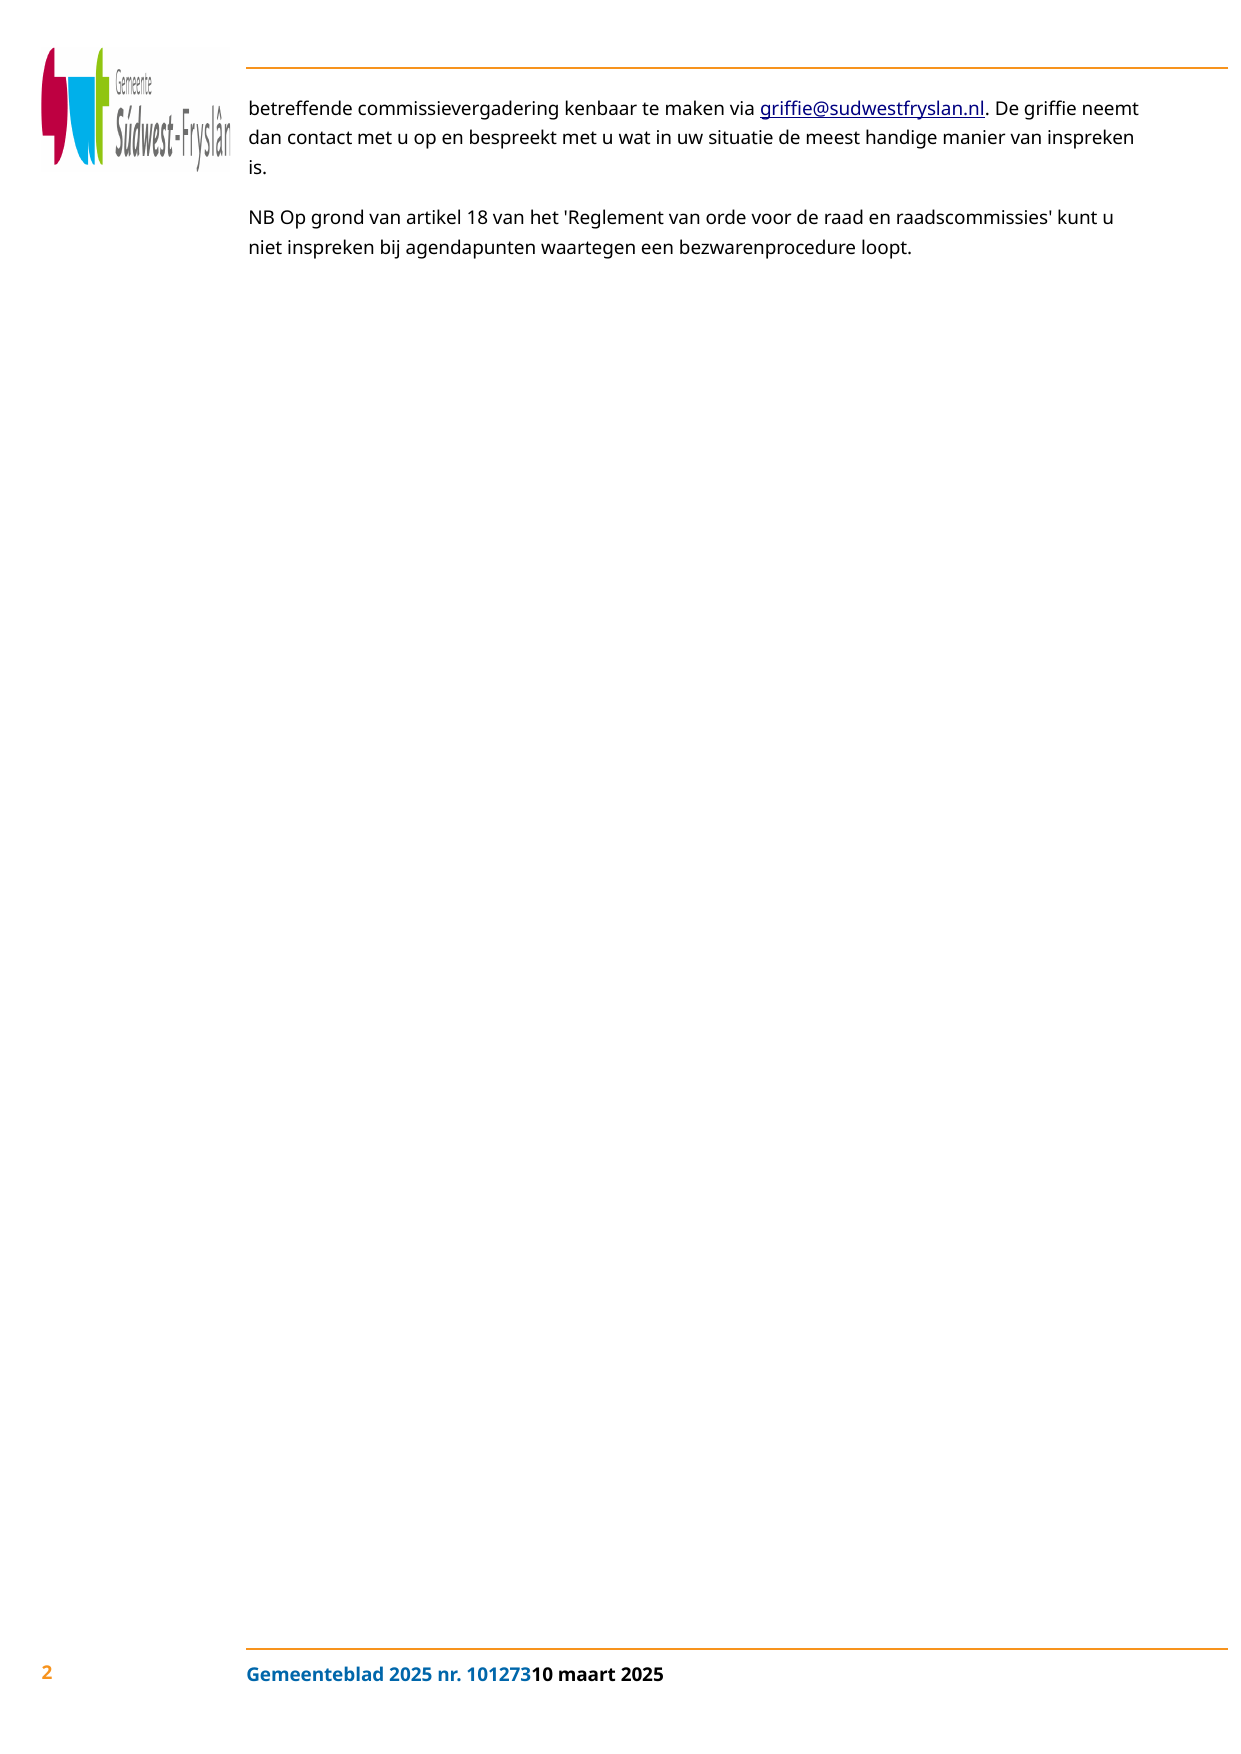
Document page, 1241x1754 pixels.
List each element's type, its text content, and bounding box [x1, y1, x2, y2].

picture [41, 47, 231, 172]
text NB Op grond van artikel 18 van het 'Reglement van orde voor de raad en raadscommissies' kunt u niet inspreken bij agendapunten waartegen een bezwarenprocedure loopt. [248, 204, 1152, 260]
text betreffende commissievergadering kenbaar te maken via griffie@sudwestfryslan.nl. De griffie neemt dan contact met u op en bespreekt met u wat in uw situatie de meest handige manier van inspreken is. [248, 95, 1152, 180]
